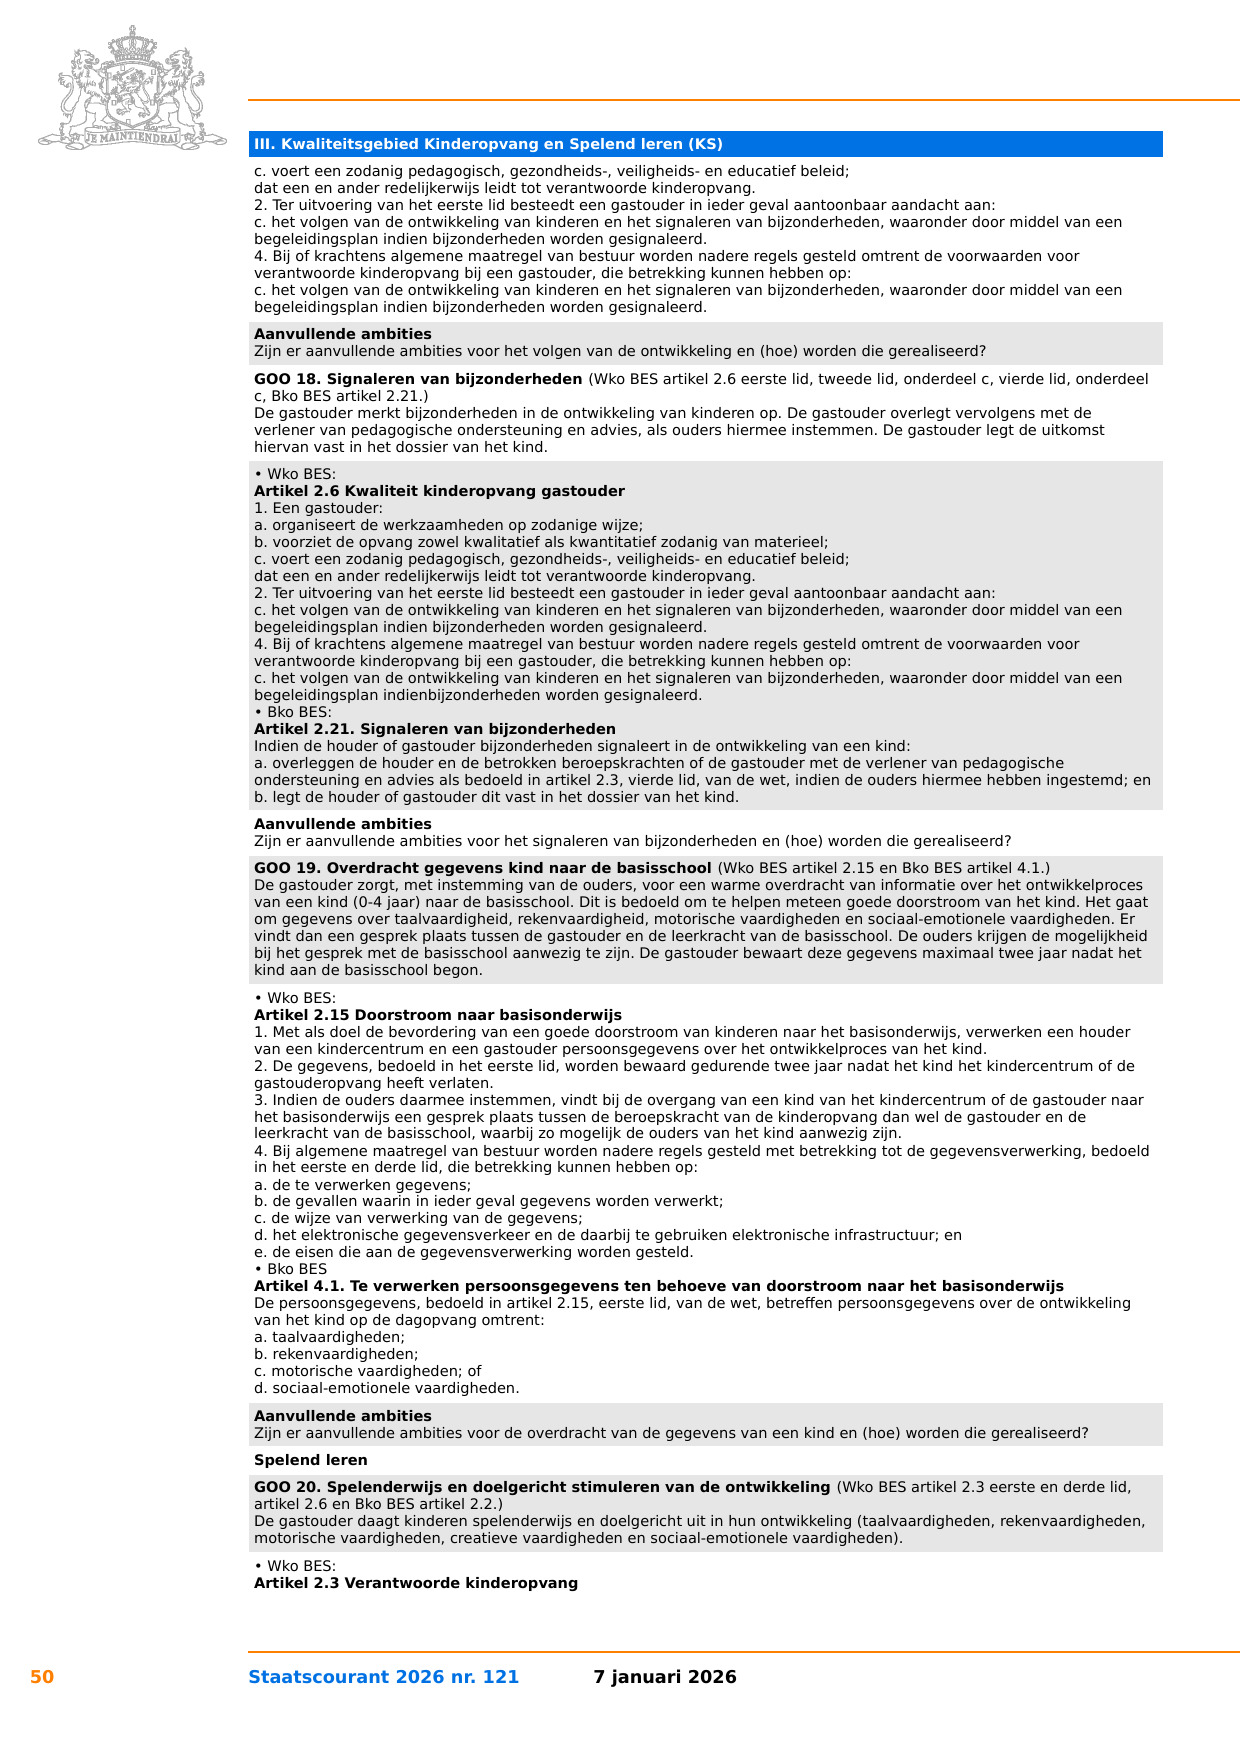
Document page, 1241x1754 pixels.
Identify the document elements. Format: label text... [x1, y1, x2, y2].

table_cell GOO 18. Signaleren van bijzonderheden (Wko BES artikel 2.6 eerste lid, tweede lid, onderdeel c, vierde lid, onderdeel c, Bko BES artikel 2.21.) De gastouder merkt bijzonderheden in de ontwikkeling van kinderen op. De gastouder overlegt vervolgens met de verlener van pedagogische ondersteuning en advies, als ouders hiermee instemmen. De gastouder legt de uitkomst hiervan vast in het dossier van het kind. [249, 366, 1163, 460]
picture [38, 25, 227, 150]
table_cell Aanvullende ambities Zijn er aanvullende ambities voor de overdracht van de gegevens van een kind en (hoe) worden die gerealiseerd? [249, 1403, 1163, 1446]
table_cell • Wko BES: Artikel 2.15 Doorstroom naar basisonderwijs 1. Met als doel de bevordering van een goede doorstroom van kinderen naar het basisonderwijs, verwerken een houder van een kindercentrum en een gastouder persoonsgegevens over het ontwikkelproces van het kind. 2. De gegevens, bedoeld in het eerste lid, worden bewaard gedurende twee jaar nadat het kind het kindercentrum of de gastouderopvang heeft verlaten. 3. Indien de ouders daarmee instemmen, vindt bij de overgang van een kind van het kindercentrum of de gastouder naar het basisonderwijs een gesprek plaats tussen de beroepskracht van de kinderopvang dan wel de gastouder en de leerkracht van de basisschool, waarbij zo mogelijk de ouders van het kind aanwezig zijn. 4. Bij algemene maatregel van bestuur worden nadere regels gesteld met betrekking tot de gegevensverwerking, bedoeld in het eerste en derde lid, die betrekking kunnen hebben op: a. de te verwerken gegevens; b. de gevallen waarin in ieder geval gegevens worden verwerkt; c. de wijze van verwerking van de gegevens; d. het elektronische gegevensverkeer en de daarbij te gebruiken elektronische infrastructuur; en e. de eisen die aan de gegevensverwerking worden gesteld. • Bko BES Artikel 4.1. Te verwerken persoonsgegevens ten behoeve van doorstroom naar het basisonderwijs De persoonsgegevens, bedoeld in artikel 2.15, eerste lid, van de wet, betreffen persoonsgegevens over de ontwikkeling van het kind op de dagopvang omtrent: a. taalvaardigheden; b. rekenvaardigheden; c. motorische vaardigheden; of d. sociaal-emotionele vaardigheden. [249, 985, 1163, 1402]
table_cell • Wko BES: Artikel 2.6 Kwaliteit kinderopvang gastouder 1. Een gastouder: a. organiseert de werkzaamheden op zodanige wijze; b. voorziet de opvang zowel kwalitatief als kwantitatief zodanig van materieel; c. voert een zodanig pedagogisch, gezondheids-, veiligheids- en educatief beleid; dat een en ander redelijkerwijs leidt tot verantwoorde kinderopvang. 2. Ter uitvoering van het eerste lid besteedt een gastouder in ieder geval aantoonbaar aandacht aan: c. het volgen van de ontwikkeling van kinderen en het signaleren van bijzonderheden, waaronder door middel van een begeleidingsplan indien bijzonderheden worden gesignaleerd. 4. Bij of krachtens algemene maatregel van bestuur worden nadere regels gesteld omtrent de voorwaarden voor verantwoorde kinderopvang bij een gastouder, die betrekking kunnen hebben op: c. het volgen van de ontwikkeling van kinderen en het signaleren van bijzonderheden, waaronder door middel van een begeleidingsplan indienbijzonderheden worden gesignaleerd. • Bko BES: Artikel 2.21. Signaleren van bijzonderheden Indien de houder of gastouder bijzonderheden signaleert in de ontwikkeling van een kind: a. overleggen de houder en de betrokken beroepskrachten of de gastouder met de verlener van pedagogische ondersteuning en advies als bedoeld in artikel 2.3, vierde lid, van de wet, indien de ouders hiermee hebben ingestemd; en b. legt de houder of gastouder dit vast in het dossier van het kind. [249, 461, 1163, 810]
table_header III. Kwaliteitsgebied Kinderopvang en Spelend leren (KS) [249, 131, 1163, 157]
table_cell Aanvullende ambities Zijn er aanvullende ambities voor het signaleren van bijzonderheden en (hoe) worden die gerealiseerd? [249, 811, 1163, 854]
table_cell • Wko BES: Artikel 2.3 Verantwoorde kinderopvang [249, 1553, 1163, 1596]
table_cell GOO 20. Spelenderwijs en doelgericht stimuleren van de ontwikkeling (Wko BES artikel 2.3 eerste en derde lid, artikel 2.6 en Bko BES artikel 2.2.) De gastouder daagt kinderen spelenderwijs en doelgericht uit in hun ontwikkeling (taalvaardigheden, rekenvaardigheden, motorische vaardigheden, creatieve vaardigheden en sociaal-emotionele vaardigheden). [249, 1475, 1163, 1552]
table_cell GOO 19. Overdracht gegevens kind naar de basisschool (Wko BES artikel 2.15 en Bko BES artikel 4.1.) De gastouder zorgt, met instemming van de ouders, voor een warme overdracht van informatie over het ontwikkelproces van een kind (0-4 jaar) naar de basisschool. Dit is bedoeld om te helpen meteen goede doorstroom van het kind. Het gaat om gegevens over taalvaardigheid, rekenvaardigheid, motorische vaardigheden en sociaal-emotionele vaardigheden. Er vindt dan een gesprek plaats tussen de gastouder en de leerkracht van de basisschool. De ouders krijgen de mogelijkheid bij het gesprek met de basisschool aanwezig te zijn. De gastouder bewaart deze gegevens maximaal twee jaar nadat het kind aan de basisschool begon. [249, 856, 1163, 984]
table_cell c. voert een zodanig pedagogisch, gezondheids-, veiligheids- en educatief beleid; dat een en ander redelijkerwijs leidt tot verantwoorde kinderopvang. 2. Ter uitvoering van het eerste lid besteedt een gastouder in ieder geval aantoonbaar aandacht aan: c. het volgen van de ontwikkeling van kinderen en het signaleren van bijzonderheden, waaronder door middel van een begeleidingsplan indien bijzonderheden worden gesignaleerd. 4. Bij of krachtens algemene maatregel van bestuur worden nadere regels gesteld omtrent de voorwaarden voor verantwoorde kinderopvang bij een gastouder, die betrekking kunnen hebben op: c. het volgen van de ontwikkeling van kinderen en het signaleren van bijzonderheden, waaronder door middel van een begeleidingsplan indien bijzonderheden worden gesignaleerd. [249, 158, 1163, 321]
table_cell Aanvullende ambities Zijn er aanvullende ambities voor het volgen van de ontwikkeling en (hoe) worden die gerealiseerd? [249, 322, 1163, 365]
table_cell Spelend leren [249, 1447, 1163, 1473]
